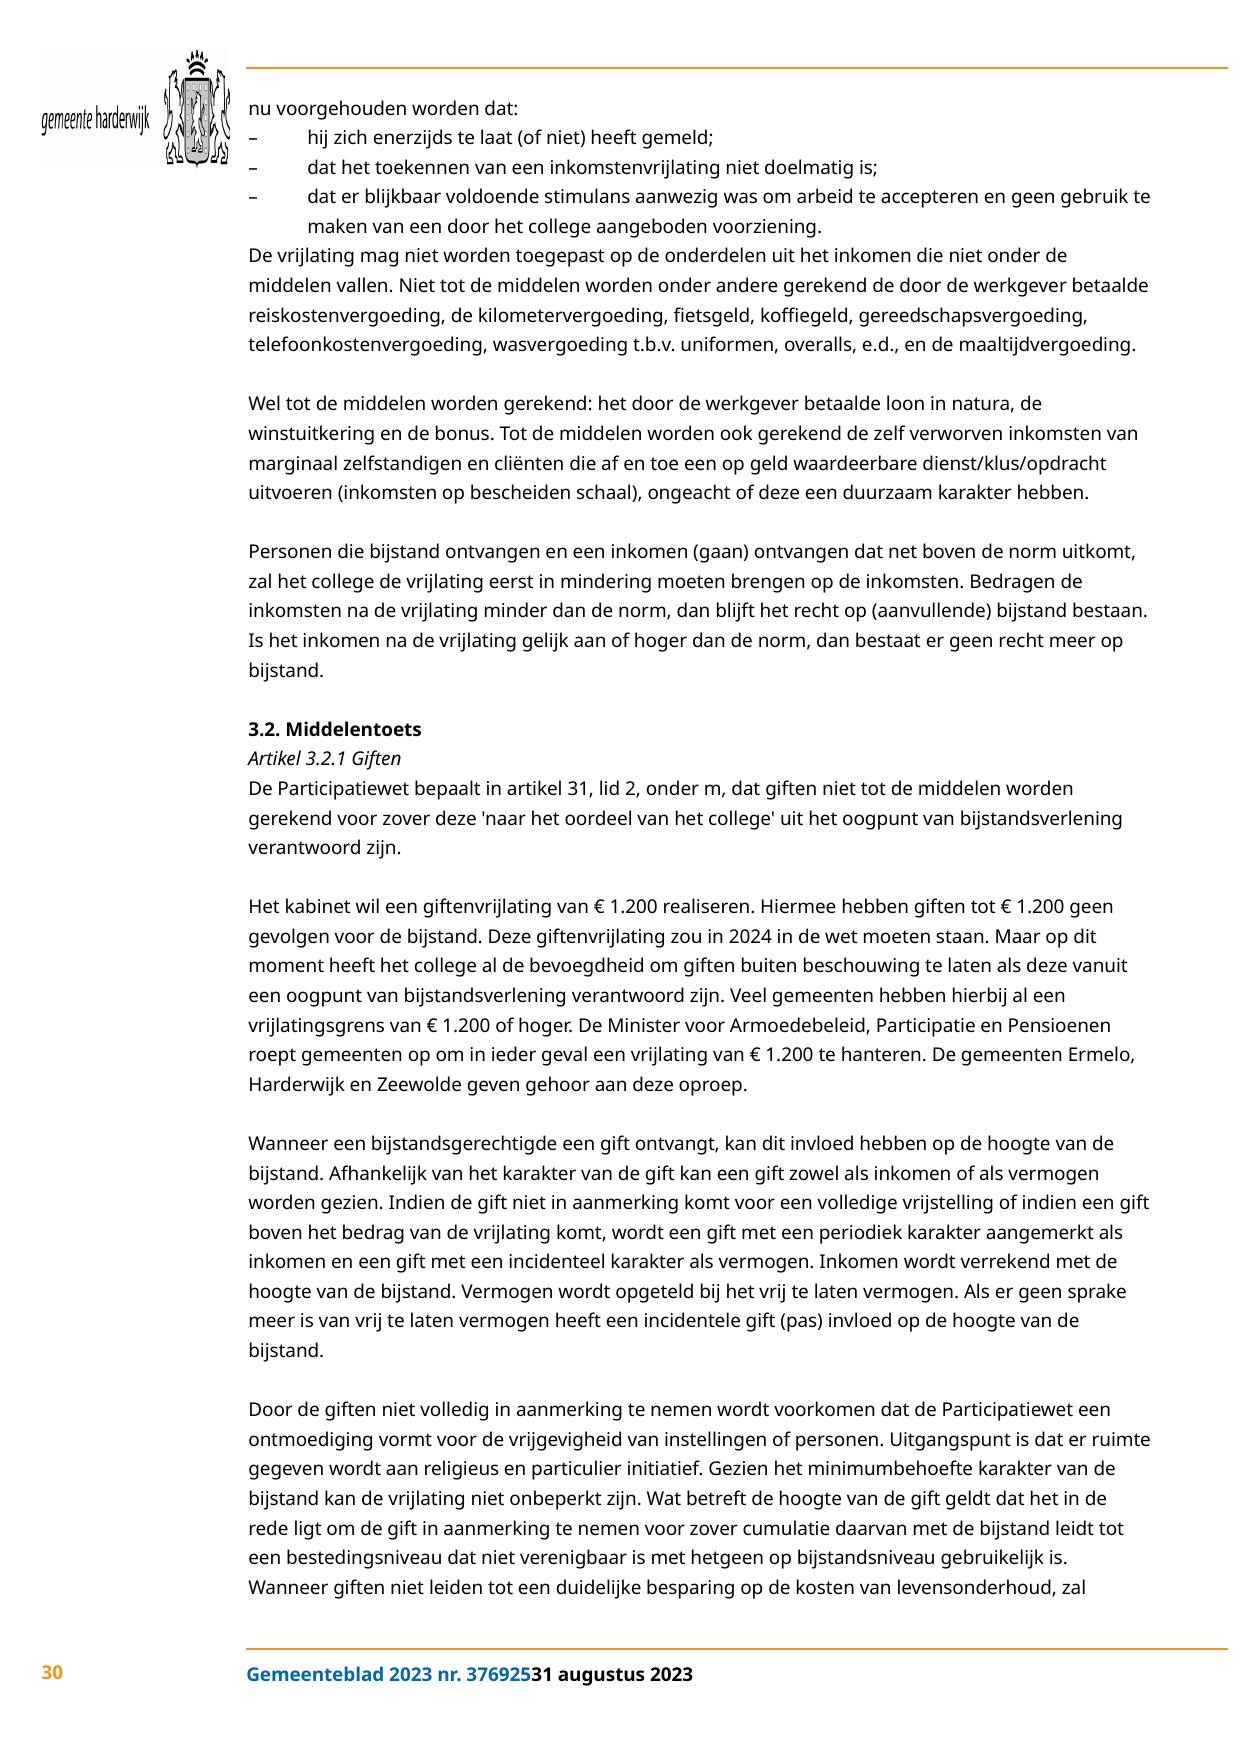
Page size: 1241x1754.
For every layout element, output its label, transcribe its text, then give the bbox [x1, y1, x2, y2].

list dat er blijkbaar voldoende stimulans aanwezig was om arbeid te accepteren en geen gebruik te maken van een door het college aangeboden voorziening. [248, 183, 1152, 239]
text Artikel 3.2.1 Giften [248, 746, 1152, 771]
list hij zich enerzijds te laat (of niet) heeft gemeld; [248, 124, 1152, 150]
list dat het toekennen van een inkomstenvrijlating niet doelmatig is; [248, 154, 1152, 180]
text Het kabinet wil een giftenvrijlating van € 1.200 realiseren. Hiermee hebben giften tot € 1.200 geen gevolgen voor de bijstand. Deze giftenvrijlating zou in 2024 in de wet moeten staan. Maar op dit moment heeft het college al de bevoegdheid om giften buiten beschouwing te laten als deze vanuit een oogpunt van bijstandsverlening verantwoord zijn. Veel gemeenten hebben hierbij al een vrijlatingsgrens van € 1.200 of hoger. De Minister voor Armoedebeleid, Participatie en Pensioenen roept gemeenten op om in ieder geval een vrijlating van € 1.200 te hanteren. De gemeenten Ermelo, Harderwijk en Zeewolde geven gehoor aan deze oproep. [248, 893, 1152, 1097]
text De vrijlating mag niet worden toegepast op de onderdelen uit het inkomen die niet onder de middelen vallen. Niet tot de middelen worden onder andere gerekend de door de werkgever betaalde reiskostenvergoeding, de kilometervergoeding, fietsgeld, koffiegeld, gereedschapsvergoeding, telefoonkostenvergoeding, wasvergoeding t.b.v. uniformen, overalls, e.d., en de maaltijdvergoeding. [248, 243, 1152, 357]
text Door de giften niet volledig in aanmerking te nemen wordt voorkomen dat de Participatiewet een ontmoediging vormt voor de vrijgevigheid van instellingen of personen. Uitgangspunt is dat er ruimte gegeven wordt aan religieus en particulier initiatief. Gezien het minimumbehoefte karakter van de bijstand kan de vrijlating niet onbeperkt zijn. Wat betreft de hoogte van de gift geldt dat het in de rede ligt om de gift in aanmerking te nemen voor zover cumulatie daarvan met de bijstand leidt tot een bestedingsniveau dat niet verenigbaar is met hetgeen op bijstandsniveau gebruikelijk is. Wanneer giften niet leiden tot een duidelijke besparing op de kosten van levensonderhoud, zal [248, 1396, 1152, 1600]
text De Participatiewet bepaalt in artikel 31, lid 2, onder m, dat giften niet tot de middelen worden gerekend voor zover deze 'naar het oordeel van het college' uit het oogpunt van bijstandsverlening verantwoord zijn. [248, 775, 1152, 860]
text Wanneer een bijstandsgerechtigde een gift ontvangt, kan dit invloed hebben op de hoogte van de bijstand. Afhankelijk van het karakter van de gift kan een gift zowel als inkomen of als vermogen worden gezien. Indien de gift niet in aanmerking komt voor een volledige vrijstelling of indien een gift boven het bedrag van de vrijlating komt, wordt een gift met een periodiek karakter aangemerkt als inkomen en een gift met een incidenteel karakter als vermogen. Inkomen wordt verrekend met de hoogte van de bijstand. Vermogen wordt opgeteld bij het vrij te laten vermogen. Als er geen sprake meer is van vrij te laten vermogen heeft een incidentele gift (pas) invloed op de hoogte van de bijstand. [248, 1130, 1152, 1363]
picture [41, 47, 231, 172]
text Wel tot de middelen worden gerekend: het door de werkgever betaalde loon in natura, de winstuitkering en de bonus. Tot de middelen worden ook gerekend de zelf verworven inkomsten van marginaal zelfstandigen en cliënten die af en toe een op geld waardeerbare dienst/klus/opdracht uitvoeren (inkomsten op bescheiden schaal), ongeacht of deze een duurzaam karakter hebben. [248, 391, 1152, 505]
text Personen die bijstand ontvangen en een inkomen (gaan) ontvangen dat net boven de norm uitkomt, zal het college de vrijlating eerst in mindering moeten brengen op de inkomsten. Bedragen de inkomsten na de vrijlating minder dan de norm, dan blijft het recht op (aanvullende) bijstand bestaan. Is het inkomen na de vrijlating gelijk aan of hoger dan de norm, dan bestaat er geen recht meer op bijstand. [248, 538, 1152, 683]
text nu voorgehouden worden dat: [248, 95, 1152, 121]
text 3.2. Middelentoets [248, 716, 1152, 742]
